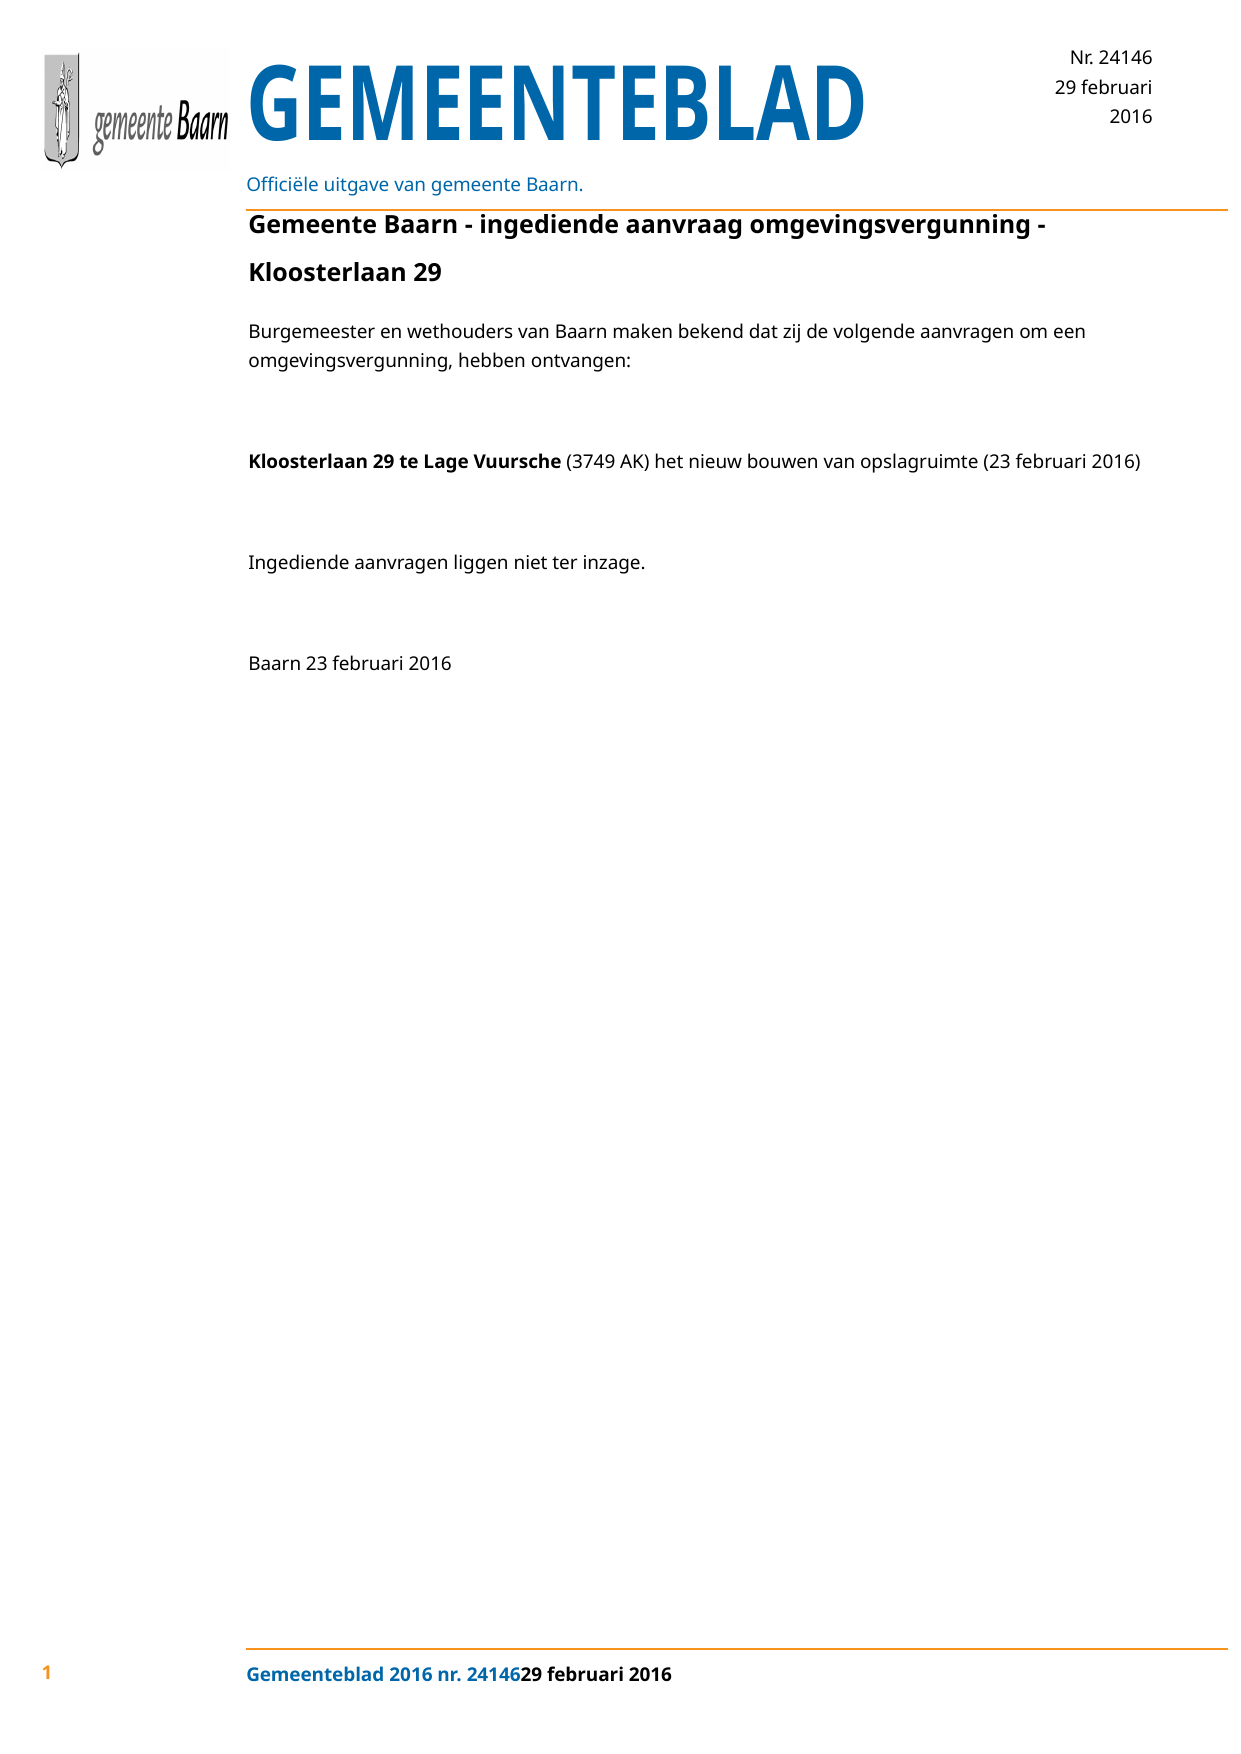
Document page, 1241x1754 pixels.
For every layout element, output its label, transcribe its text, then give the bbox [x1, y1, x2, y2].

text Burgemeester en wethouders van Baarn maken bekend dat zij de volgende aanvragen om een omgevingsvergunning, hebben ontvangen: [248, 318, 1152, 373]
picture [41, 47, 231, 172]
text Kloosterlaan 29 te Lage Vuursche (3749 AK) het nieuw bouwen van opslagruimte (23 februari 2016) [248, 448, 1152, 474]
text Ingediende aanvragen liggen niet ter inzage. [248, 549, 1152, 575]
text Baarn 23 februari 2016 [248, 650, 1152, 676]
text Gemeente Baarn - ingediende aanvraag omgevingsvergunning - Kloosterlaan 29 [248, 211, 1152, 288]
